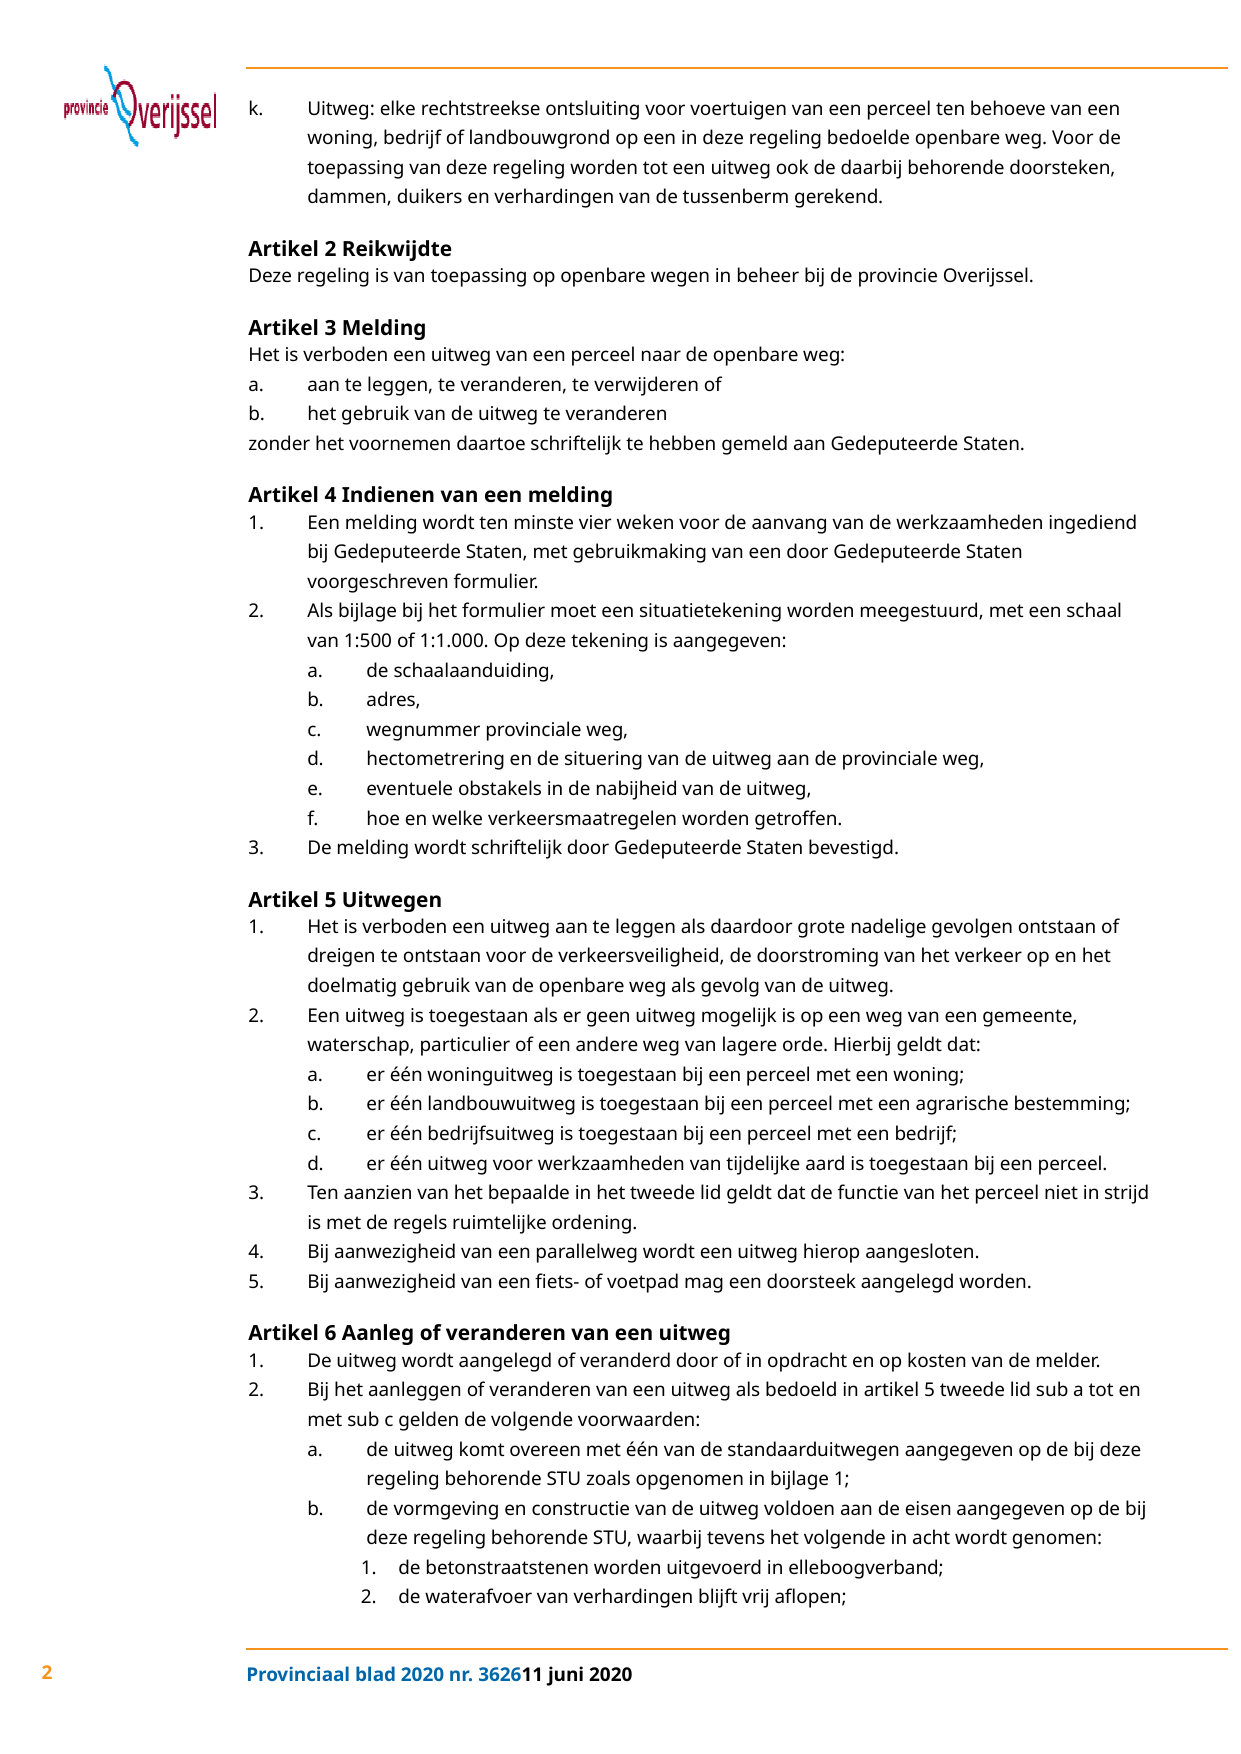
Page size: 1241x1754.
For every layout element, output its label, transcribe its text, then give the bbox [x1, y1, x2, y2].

list hectometrering en de situering van de uitweg aan de provinciale weg, [307, 746, 1152, 771]
list De uitweg wordt aangelegd of veranderd door of in opdracht en op kosten van de melder. [248, 1347, 1152, 1373]
list adres, [307, 686, 1152, 712]
list Een melding wordt ten minste vier weken voor de aanvang van de werkzaamheden ingediend bij Gedeputeerde Staten, met gebruikmaking van een door Gedeputeerde Staten voorgeschreven formulier. [248, 509, 1152, 594]
list aan te leggen, te veranderen, te verwijderen of [248, 371, 1152, 397]
list hoe en welke verkeersmaatregelen worden getroffen. [307, 805, 1152, 830]
list de vormgeving en constructie van de uitweg voldoen aan de eisen aangegeven op de bij deze regeling behorende STU, waarbij tevens het volgende in acht wordt genomen: [307, 1495, 1152, 1550]
text Artikel 5 Uitwegen [248, 885, 1152, 913]
list er één landbouwuitweg is toegestaan bij een perceel met een agrarische bestemming; [307, 1091, 1152, 1116]
list eventuele obstakels in de nabijheid van de uitweg, [307, 775, 1152, 801]
text Artikel 4 Indienen van een melding [248, 480, 1152, 509]
text Het is verboden een uitweg van een perceel naar de openbare weg: [248, 341, 1152, 367]
list wegnummer provinciale weg, [307, 716, 1152, 742]
list de uitweg komt overeen met één van de standaarduitwegen aangegeven op de bij deze regeling behorende STU zoals opgenomen in bijlage 1; [307, 1436, 1152, 1491]
list Bij aanwezigheid van een fiets- of voetpad mag een doorsteek aangelegd worden. [248, 1268, 1152, 1294]
text Artikel 2 Reikwijdte [248, 234, 1152, 262]
list er één uitweg voor werkzaamheden van tijdelijke aard is toegestaan bij een perceel. [307, 1150, 1152, 1176]
text zonder het voornemen daartoe schriftelijk te hebben gemeld aan Gedeputeerde Staten. [248, 430, 1152, 456]
text Deze regeling is van toepassing op openbare wegen in beheer bij de provincie Overijssel. [248, 262, 1152, 288]
list het gebruik van de uitweg te veranderen [248, 400, 1152, 426]
list Het is verboden een uitweg aan te leggen als daardoor grote nadelige gevolgen ontstaan of dreigen te ontstaan voor de verkeersveiligheid, de doorstroming van het verkeer op en het doelmatig gebruik van de openbare weg als gevolg van de uitweg. [248, 913, 1152, 998]
list de schaalaanduiding, [307, 657, 1152, 682]
list er één woninguitweg is toegestaan bij een perceel met een woning; [307, 1061, 1152, 1087]
list De melding wordt schriftelijk door Gedeputeerde Staten bevestigd. [248, 834, 1152, 860]
text Artikel 3 Melding [248, 313, 1152, 341]
list Ten aanzien van het bepaalde in het tweede lid geldt dat de functie van het perceel niet in strijd is met de regels ruimtelijke ordening. [248, 1179, 1152, 1235]
list Bij aanwezigheid van een parallelweg wordt een uitweg hierop aangesloten. [248, 1238, 1152, 1264]
picture [41, 47, 231, 172]
list de betonstraatstenen worden uitgevoerd in elleboogverband; [361, 1554, 1152, 1580]
list de waterafvoer van verhardingen blijft vrij aflopen; [361, 1584, 1152, 1609]
list Bij het aanleggen of veranderen van een uitweg als bedoeld in artikel 5 tweede lid sub a tot en met sub c gelden de volgende voorwaarden: [248, 1377, 1152, 1432]
list Een uitweg is toegestaan als er geen uitweg mogelijk is op een weg van een gemeente, waterschap, particulier of een andere weg van lagere orde. Hierbij geldt dat: [248, 1002, 1152, 1057]
text Artikel 6 Aanleg of veranderen van een uitweg [248, 1318, 1152, 1347]
list er één bedrijfsuitweg is toegestaan bij een perceel met een bedrijf; [307, 1120, 1152, 1146]
list Uitweg: elke rechtstreekse ontsluiting voor voertuigen van een perceel ten behoeve van een woning, bedrijf of landbouwgrond op een in deze regeling bedoelde openbare weg. Voor de toepassing van deze regeling worden tot een uitweg ook de daarbij behorende doorsteken, dammen, duikers en verhardingen van de tussenberm gerekend. [248, 95, 1152, 209]
list Als bijlage bij het formulier moet een situatietekening worden meegestuurd, met een schaal van 1:500 of 1:1.000. Op deze tekening is aangegeven: [248, 598, 1152, 653]
